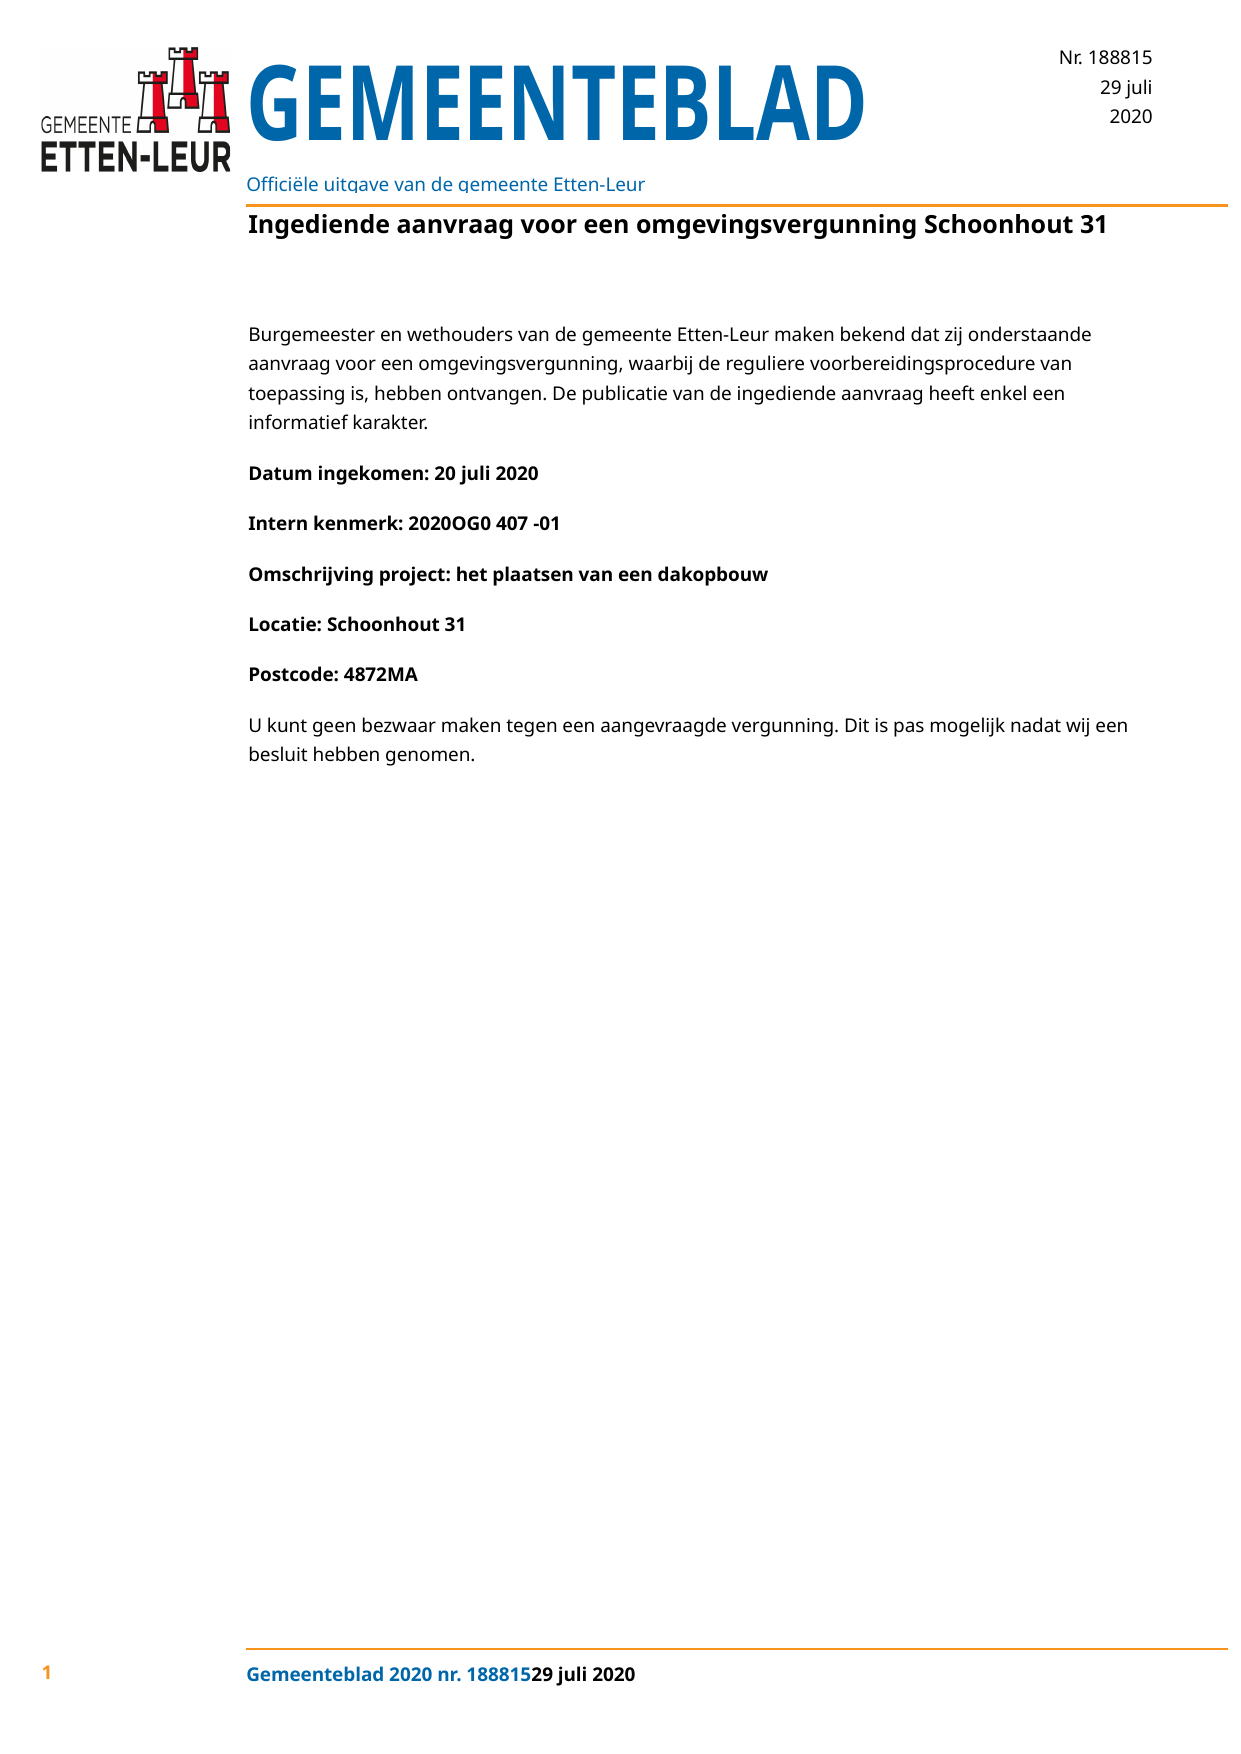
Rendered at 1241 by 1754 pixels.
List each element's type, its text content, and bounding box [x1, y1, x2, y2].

picture [41, 47, 231, 172]
text Datum ingekomen: 20 juli 2020 [248, 460, 1152, 486]
text Locatie: Schoonhout 31 [248, 611, 1152, 637]
text Burgemeester en wethouders van de gemeente Etten-Leur maken bekend dat zij onderstaande aanvraag voor een omgevingsvergunning, waarbij de reguliere voorbereidingsprocedure van toepassing is, hebben ontvangen. De publicatie van de ingediende aanvraag heeft enkel een informatief karakter. [248, 321, 1152, 435]
text Intern kenmerk: 2020OG0 407 -01 [248, 510, 1152, 536]
text U kunt geen bezwaar maken tegen een aangevraagde vergunning. Dit is pas mogelijk nadat wij een besluit hebben genomen. [248, 712, 1152, 767]
text Ingediende aanvraag voor een omgevingsvergunning Schoonhout 31 [248, 207, 1152, 241]
text Postcode: 4872MA [248, 662, 1152, 687]
text Omschrijving project: het plaatsen van een dakopbouw [248, 561, 1152, 586]
